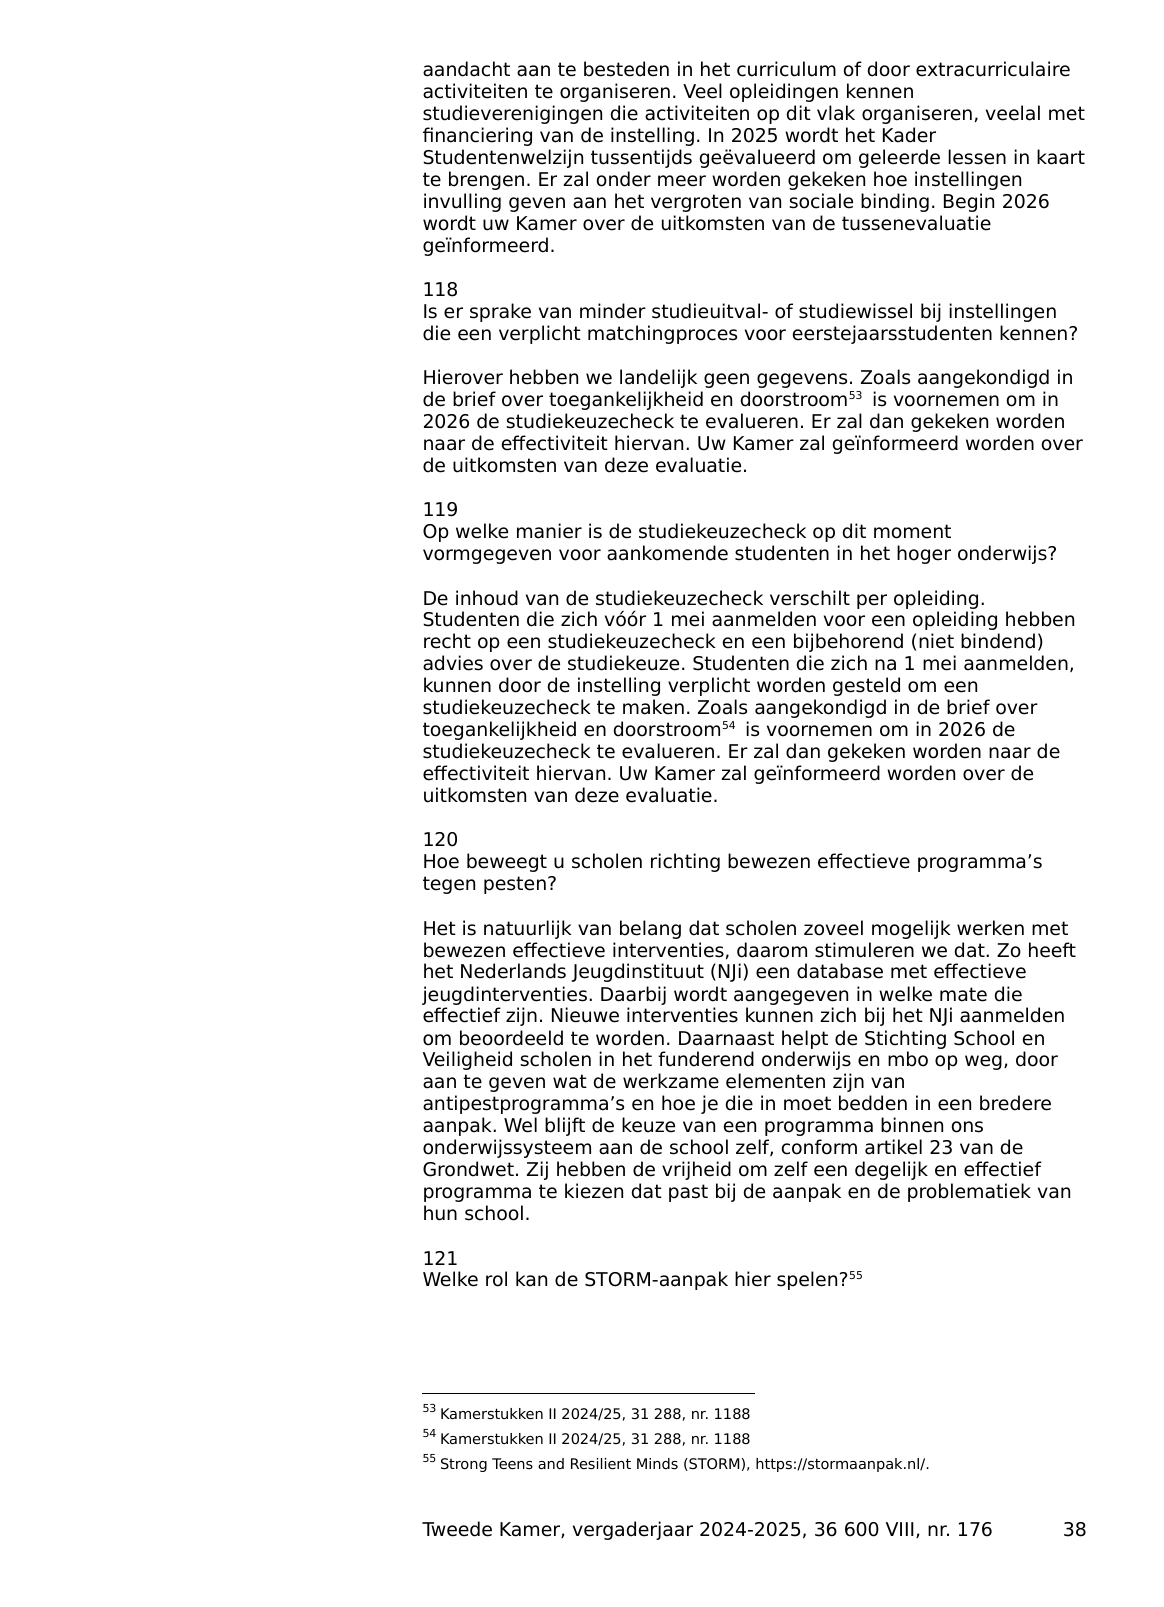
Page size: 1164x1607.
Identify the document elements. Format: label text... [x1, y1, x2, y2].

text Kamerstukken II 2024/25, 31 288, nr. 1188 [422, 1402, 1087, 1424]
text Hierover hebben we landelijk geen gegevens. Zoals aangekondigd in de brief over toegankelijkheid en doorstroom is voornemen om in 2026 de studiekeuzecheck te evalueren. Er zal dan gekeken worden naar de effectiviteit hiervan. Uw Kamer zal geïnformeerd worden over de uitkomsten van deze evaluatie. [422, 367, 1087, 477]
text 120 [422, 829, 1087, 851]
text 118 [422, 279, 1087, 301]
text 119 [422, 499, 1087, 521]
text Hoe beweegt u scholen richting bewezen effectieve programma’s tegen pesten? [422, 851, 1087, 895]
text aandacht aan te besteden in het curriculum of door extracurriculaire activiteiten te organiseren. Veel opleidingen kennen studieverenigingen die activiteiten op dit vlak organiseren, veelal met financiering van de instelling. In 2025 wordt het Kader Studentenwelzijn tussentijds geëvalueerd om geleerde lessen in kaart te brengen. Er zal onder meer worden gekeken hoe instellingen invulling geven aan het vergroten van sociale binding. Begin 2026 wordt uw Kamer over de uitkomsten van de tussenevaluatie geïnformeerd. [422, 59, 1087, 257]
text De inhoud van de studiekeuzecheck verschilt per opleiding. Studenten die zich vóór 1 mei aanmelden voor een opleiding hebben recht op een studiekeuzecheck en een bijbehorend (niet bindend) advies over de studiekeuze. Studenten die zich na 1 mei aanmelden, kunnen door de instelling verplicht worden gesteld om een studiekeuzecheck te maken. Zoals aangekondigd in de brief over toegankelijkheid en doorstroom is voornemen om in 2026 de studiekeuzecheck te evalueren. Er zal dan gekeken worden naar de effectiviteit hiervan. Uw Kamer zal geïnformeerd worden over de uitkomsten van deze evaluatie. [422, 587, 1087, 807]
text Het is natuurlijk van belang dat scholen zoveel mogelijk werken met bewezen effectieve interventies, daarom stimuleren we dat. Zo heeft het Nederlands Jeugdinstituut (NJi) een database met effectieve jeugdinterventies. Daarbij wordt aangegeven in welke mate die effectief zijn. Nieuwe interventies kunnen zich bij het NJi aanmelden om beoordeeld te worden. Daarnaast helpt de Stichting School en Veiligheid scholen in het funderend onderwijs en mbo op weg, door aan te geven wat de werkzame elementen zijn van antipestprogramma’s en hoe je die in moet bedden in een bredere aanpak. Wel blijft de keuze van een programma binnen ons onderwijssysteem aan de school zelf, conform artikel 23 van de Grondwet. Zij hebben de vrijheid om zelf een degelijk en effectief programma te kiezen dat past bij de aanpak en de problematiek van hun school. [422, 917, 1087, 1225]
text Strong Teens and Resilient Minds (STORM), https://stormaanpak.nl/. [422, 1452, 1087, 1474]
text Is er sprake van minder studieuitval- of studiewissel bij instellingen die een verplicht matchingproces voor eerstejaarsstudenten kennen? [422, 301, 1087, 345]
text 121 [422, 1247, 1087, 1269]
text Kamerstukken II 2024/25, 31 288, nr. 1188 [422, 1427, 1087, 1449]
text Welke rol kan de STORM-aanpak hier spelen? [422, 1269, 1087, 1291]
text Op welke manier is de studiekeuzecheck op dit moment vormgegeven voor aankomende studenten in het hoger onderwijs? [422, 521, 1087, 565]
